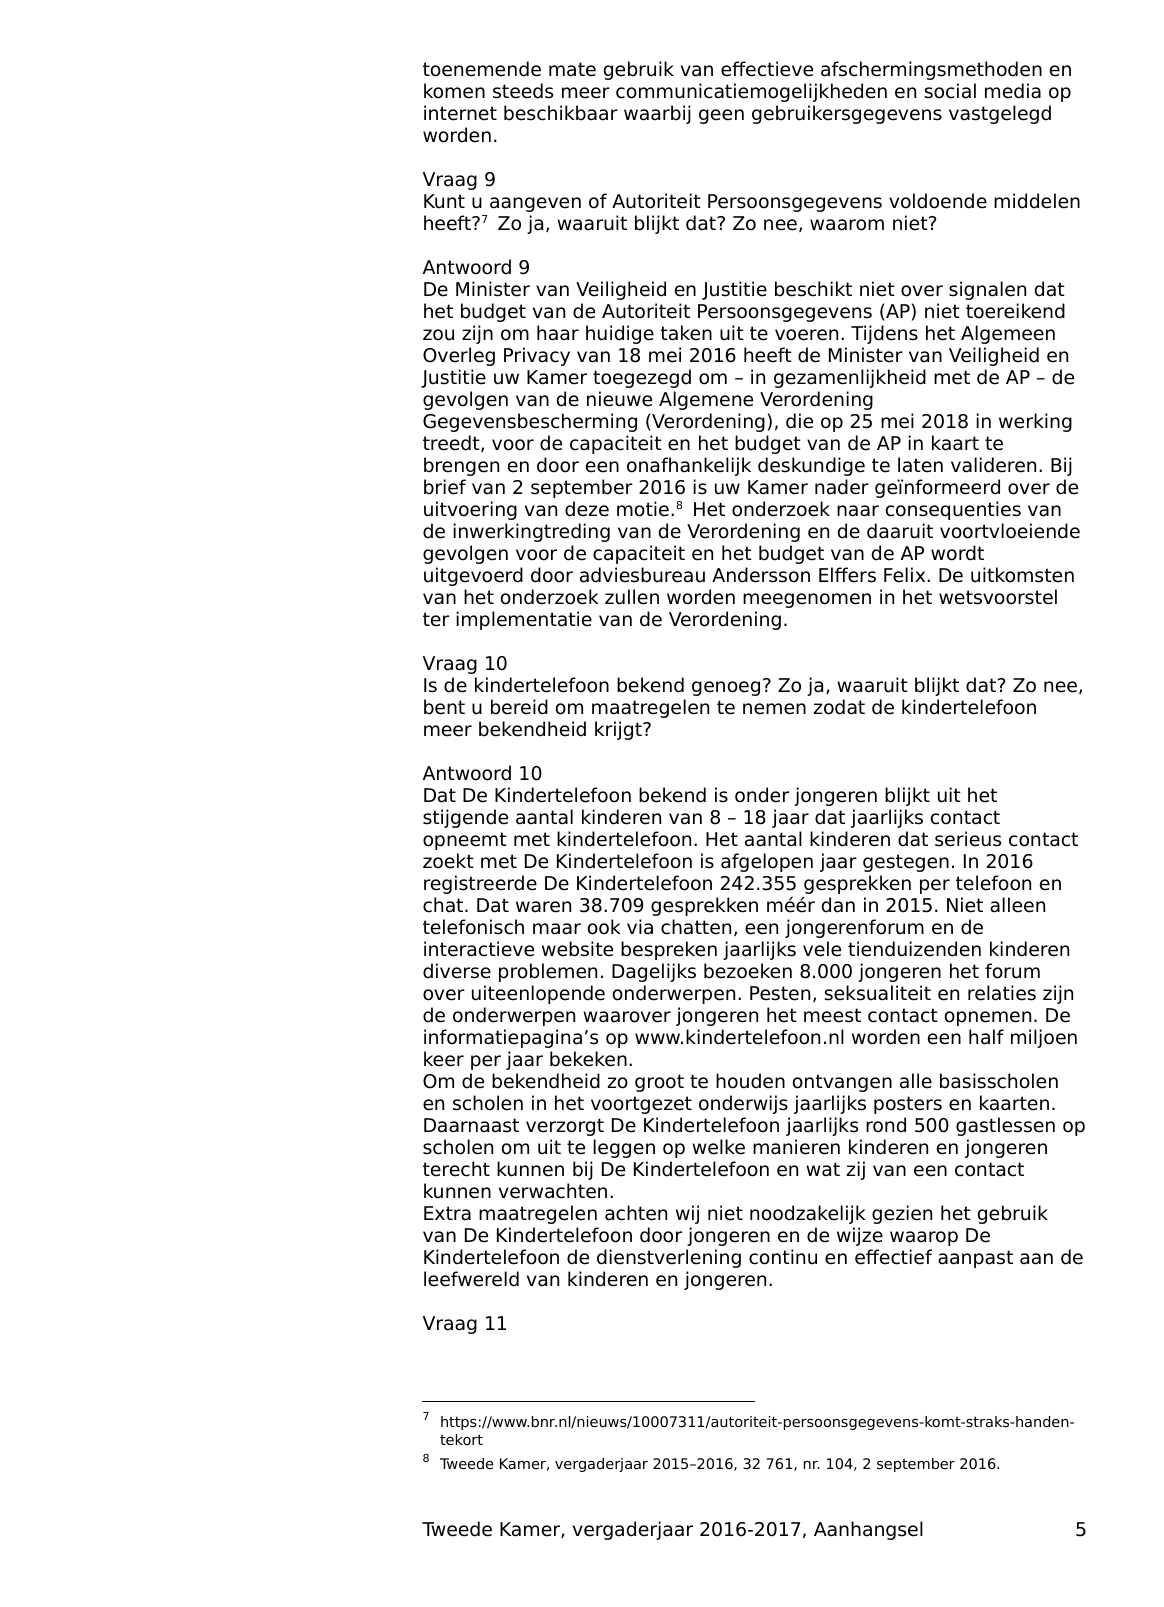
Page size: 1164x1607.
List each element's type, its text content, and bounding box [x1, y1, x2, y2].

text toenemende mate gebruik van effectieve afschermingsmethoden en komen steeds meer communicatiemogelijkheden en social media op internet beschikbaar waarbij geen gebruikersgegevens vastgelegd worden. [422, 59, 1087, 147]
text https://www.bnr.nl/nieuws/10007311/autoriteit-persoonsgegevens-komt-straks-handen-tekort [422, 1410, 1087, 1449]
text Vraag 11 [422, 1313, 1087, 1335]
text Is de kindertelefoon bekend genoeg? Zo ja, waaruit blijkt dat? Zo nee, bent u bereid om maatregelen te nemen zodat de kindertelefoon meer bekendheid krijgt? [422, 675, 1087, 741]
text Vraag 10 [422, 653, 1087, 675]
text Kunt u aangeven of Autoriteit Persoonsgegevens voldoende middelen heeft? Zo ja, waaruit blijkt dat? Zo nee, waarom niet? [422, 191, 1087, 235]
text Om de bekendheid zo groot te houden ontvangen alle basisscholen en scholen in het voortgezet onderwijs jaarlijks posters en kaarten. Daarnaast verzorgt De Kindertelefoon jaarlijks rond 500 gastlessen op scholen om uit te leggen op welke manieren kinderen en jongeren terecht kunnen bij De Kindertelefoon en wat zij van een contact kunnen verwachten. [422, 1071, 1087, 1203]
text Tweede Kamer, vergaderjaar 2015–2016, 32 761, nr. 104, 2 september 2016. [422, 1452, 1087, 1474]
text Vraag 9 [422, 169, 1087, 191]
text Antwoord 9 [422, 257, 1087, 279]
text Dat De Kindertelefoon bekend is onder jongeren blijkt uit het stijgende aantal kinderen van 8 – 18 jaar dat jaarlijks contact opneemt met kindertelefoon. Het aantal kinderen dat serieus contact zoekt met De Kindertelefoon is afgelopen jaar gestegen. In 2016 registreerde De Kindertelefoon 242.355 gesprekken per telefoon en chat. Dat waren 38.709 gesprekken méér dan in 2015. Niet alleen telefonisch maar ook via chatten, een jongerenforum en de interactieve website bespreken jaarlijks vele tienduizenden kinderen diverse problemen. Dagelijks bezoeken 8.000 jongeren het forum over uiteenlopende onderwerpen. Pesten, seksualiteit en relaties zijn de onderwerpen waarover jongeren het meest contact opnemen. De informatiepagina’s op www.kindertelefoon.nl worden een half miljoen keer per jaar bekeken. [422, 785, 1087, 1071]
text De Minister van Veiligheid en Justitie beschikt niet over signalen dat het budget van de Autoriteit Persoonsgegevens (AP) niet toereikend zou zijn om haar huidige taken uit te voeren. Tijdens het Algemeen Overleg Privacy van 18 mei 2016 heeft de Minister van Veiligheid en Justitie uw Kamer toegezegd om – in gezamenlijkheid met de AP – de gevolgen van de nieuwe Algemene Verordening Gegevensbescherming (Verordening), die op 25 mei 2018 in werking treedt, voor de capaciteit en het budget van de AP in kaart te brengen en door een onafhankelijk deskundige te laten valideren. Bij brief van 2 september 2016 is uw Kamer nader geïnformeerd over de uitvoering van deze motie. Het onderzoek naar consequenties van de inwerkingtreding van de Verordening en de daaruit voortvloeiende gevolgen voor de capaciteit en het budget van de AP wordt uitgevoerd door adviesbureau Andersson Elffers Felix. De uitkomsten van het onderzoek zullen worden meegenomen in het wetsvoorstel ter implementatie van de Verordening. [422, 279, 1087, 631]
text Antwoord 10 [422, 763, 1087, 785]
text Extra maatregelen achten wij niet noodzakelijk gezien het gebruik van De Kindertelefoon door jongeren en de wijze waarop De Kindertelefoon de dienstverlening continu en effectief aanpast aan de leefwereld van kinderen en jongeren. [422, 1203, 1087, 1291]
